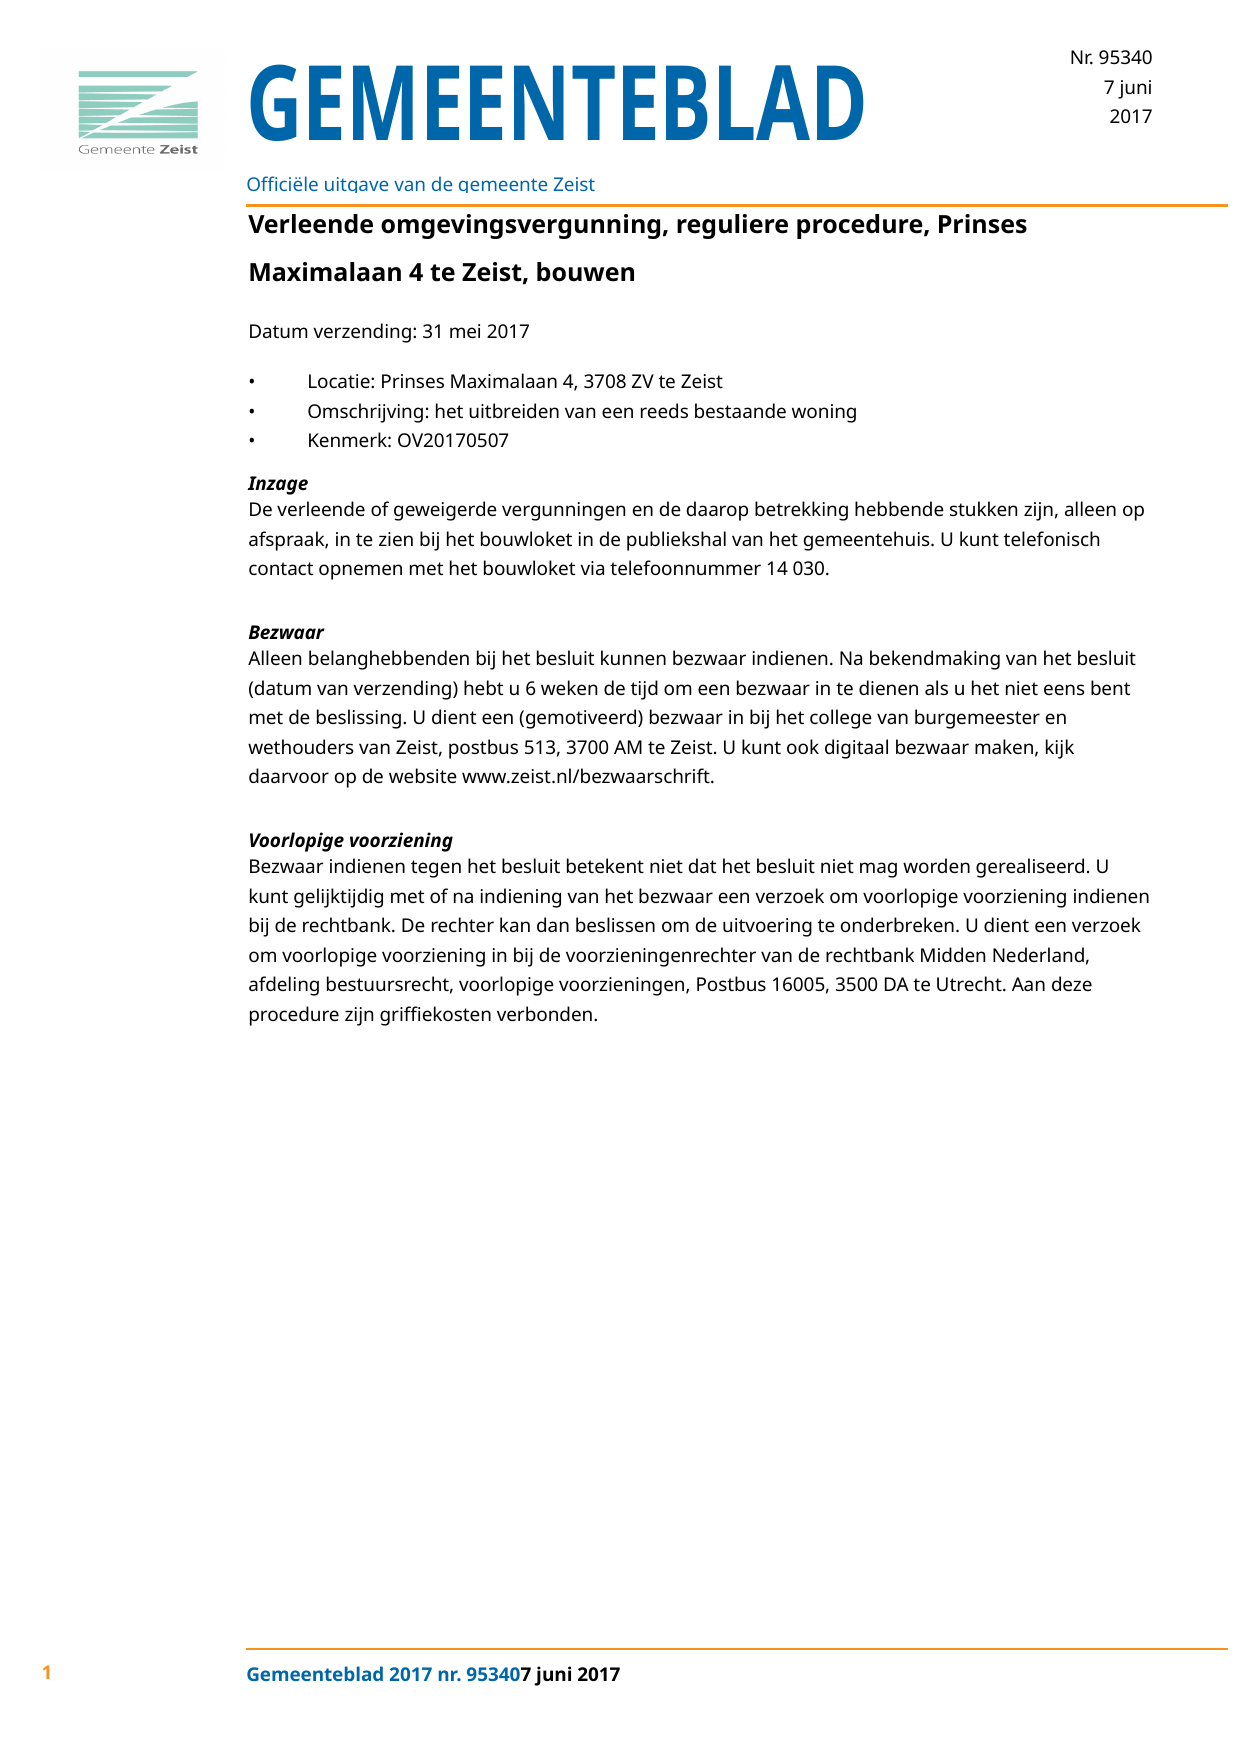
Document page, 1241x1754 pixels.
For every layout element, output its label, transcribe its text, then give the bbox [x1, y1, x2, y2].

text Alleen belanghebbenden bij het besluit kunnen bezwaar indienen. Na bekendmaking van het besluit (datum van verzending) hebt u 6 weken de tijd om een bezwaar in te dienen als u het niet eens bent met de beslissing. U dient een (gemotiveerd) bezwaar in bij het college van burgemeester en wethouders van Zeist, postbus 513, 3700 AM te Zeist. U kunt ook digitaal bezwaar maken, kijk daarvoor op de website www.zeist.nl/bezwaarschrift. [248, 645, 1152, 789]
text Verleende omgevingsvergunning, reguliere procedure, Prinses Maximalaan 4 te Zeist, bouwen [248, 207, 1152, 288]
list Locatie: Prinses Maximalaan 4, 3708 ZV te Zeist [248, 368, 1152, 394]
list Kenmerk: OV20170507 [248, 427, 1152, 453]
list Omschrijving: het uitbreiden van een reeds bestaande woning [248, 398, 1152, 424]
picture [41, 47, 231, 172]
text Datum verzending: 31 mei 2017 [248, 318, 1152, 344]
text Voorlopige voorziening [248, 827, 1152, 853]
text Bezwaar indienen tegen het besluit betekent niet dat het besluit niet mag worden gerealiseerd. U kunt gelijktijdig met of na indiening van het bezwaar een verzoek om voorlopige voorziening indienen bij de rechtbank. De rechter kan dan beslissen om de uitvoering te onderbreken. U dient een verzoek om voorlopige voorziening in bij de voorzieningenrechter van de rechtbank Midden Nederland, afdeling bestuursrecht, voorlopige voorzieningen, Postbus 16005, 3500 DA te Utrecht. Aan deze procedure zijn griffiekosten verbonden. [248, 853, 1152, 1027]
text Bezwaar [248, 619, 1152, 645]
text Inzage [248, 471, 1152, 496]
text De verleende of geweigerde vergunningen en de daarop betrekking hebbende stukken zijn, alleen op afspraak, in te zien bij het bouwloket in de publiekshal van het gemeentehuis. U kunt telefonisch contact opnemen met het bouwloket via telefoonnummer 14 030. [248, 496, 1152, 581]
